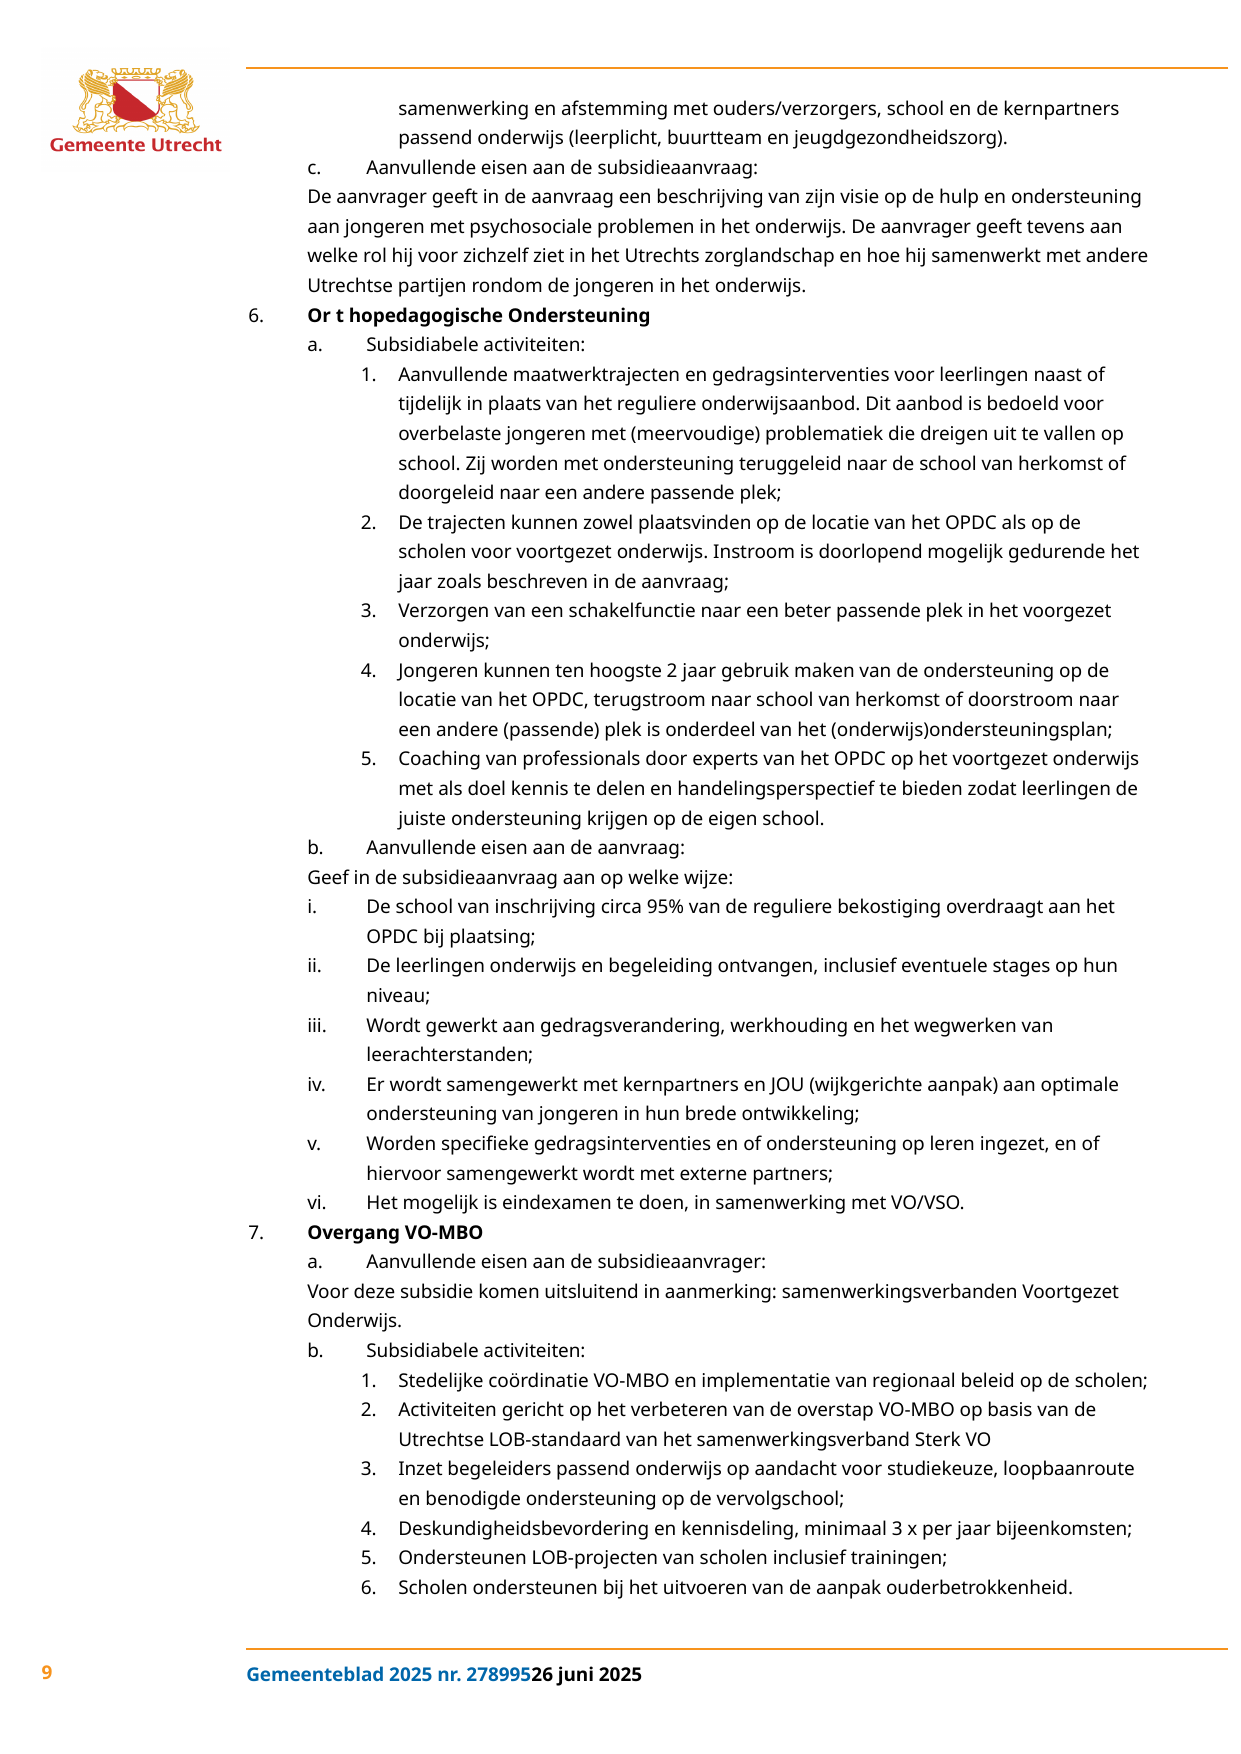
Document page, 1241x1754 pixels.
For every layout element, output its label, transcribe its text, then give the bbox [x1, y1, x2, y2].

list Ondersteunen LOB-projecten van scholen inclusief trainingen; [361, 1544, 1152, 1570]
list Stedelijke coördinatie VO-MBO en implementatie van regionaal beleid op de scholen; [361, 1367, 1152, 1393]
list Aanvullende eisen aan de aanvraag: [307, 834, 1152, 860]
list Activiteiten gericht op het verbeteren van de overstap VO-MBO op basis van de Utrechtse LOB-standaard van het samenwerkingsverband Sterk VO [361, 1396, 1152, 1452]
list Overgang VO-MBO [248, 1219, 1152, 1245]
list Wordt gewerkt aan gedragsverandering, werkhouding en het wegwerken van leerachterstanden; [307, 1012, 1152, 1067]
list Aanvullende eisen aan de subsidieaanvrager: [307, 1248, 1152, 1274]
list Inzet begeleiders passend onderwijs op aandacht voor studiekeuze, loopbaanroute en benodigde ondersteuning op de vervolgschool; [361, 1456, 1152, 1511]
list Verzorgen van een schakelfunctie naar een beter passende plek in het voorgezet onderwijs; [361, 598, 1152, 653]
list Aanvullende maatwerktrajecten en gedragsinterventies voor leerlingen naast of tijdelijk in plaats van het reguliere onderwijsaanbod. Dit aanbod is bedoeld voor overbelaste jongeren met (meervoudige) problematiek die dreigen uit te vallen op school. Zij worden met ondersteuning teruggeleid naar de school van herkomst of doorgeleid naar een andere passende plek; [361, 361, 1152, 505]
list samenwerking en afstemming met ouders/verzorgers, school en de kernpartners passend onderwijs (leerplicht, buurtteam en jeugdgezondheidszorg). [361, 95, 1152, 150]
list Er wordt samengewerkt met kernpartners en JOU (wijkgerichte aanpak) aan optimale ondersteuning van jongeren in hun brede ontwikkeling; [307, 1071, 1152, 1126]
picture [41, 47, 231, 172]
list Coaching van professionals door experts van het OPDC op het voortgezet onderwijs met als doel kennis te delen en handelingsperspectief te bieden zodat leerlingen de juiste ondersteuning krijgen op de eigen school. [361, 746, 1152, 831]
list De school van inschrijving circa 95% van de reguliere bekostiging overdraagt aan het OPDC bij plaatsing; [307, 893, 1152, 949]
list Subsidiabele activiteiten: [307, 331, 1152, 357]
list Or t hopedagogische Ondersteuning [248, 302, 1152, 328]
list Voor deze subsidie komen uitsluitend in aanmerking: samenwerkingsverbanden Voortgezet Onderwijs. [248, 1278, 1152, 1333]
list Deskundigheidsbevordering en kennisdeling, minimaal 3 x per jaar bijeenkomsten; [361, 1515, 1152, 1541]
list Jongeren kunnen ten hoogste 2 jaar gebruik maken van de ondersteuning op de locatie van het OPDC, terugstroom naar school van herkomst of doorstroom naar een andere (passende) plek is onderdeel van het (onderwijs)ondersteuningsplan; [361, 657, 1152, 742]
list Subsidiabele activiteiten: [307, 1337, 1152, 1363]
list De leerlingen onderwijs en begeleiding ontvangen, inclusief eventuele stages op hun niveau; [307, 953, 1152, 1008]
list Geef in de subsidieaanvraag aan op welke wijze: [248, 864, 1152, 890]
list Worden specifieke gedragsinterventies en of ondersteuning op leren ingezet, en of hiervoor samengewerkt wordt met externe partners; [307, 1130, 1152, 1186]
list Het mogelijk is eindexamen te doen, in samenwerking met VO/VSO. [307, 1189, 1152, 1215]
list Scholen ondersteunen bij het uitvoeren van de aanpak ouderbetrokkenheid. [361, 1574, 1152, 1600]
list Aanvullende eisen aan de subsidieaanvraag: [307, 154, 1152, 180]
list De aanvrager geeft in de aanvraag een beschrijving van zijn visie op de hulp en ondersteuning aan jongeren met psychosociale problemen in het onderwijs. De aanvrager geeft tevens aan welke rol hij voor zichzelf ziet in het Utrechts zorglandschap en hoe hij samenwerkt met andere Utrechtse partijen rondom de jongeren in het onderwijs. [248, 183, 1152, 298]
list De trajecten kunnen zowel plaatsvinden op de locatie van het OPDC als op de scholen voor voortgezet onderwijs. Instroom is doorlopend mogelijk gedurende het jaar zoals beschreven in de aanvraag; [361, 509, 1152, 594]
